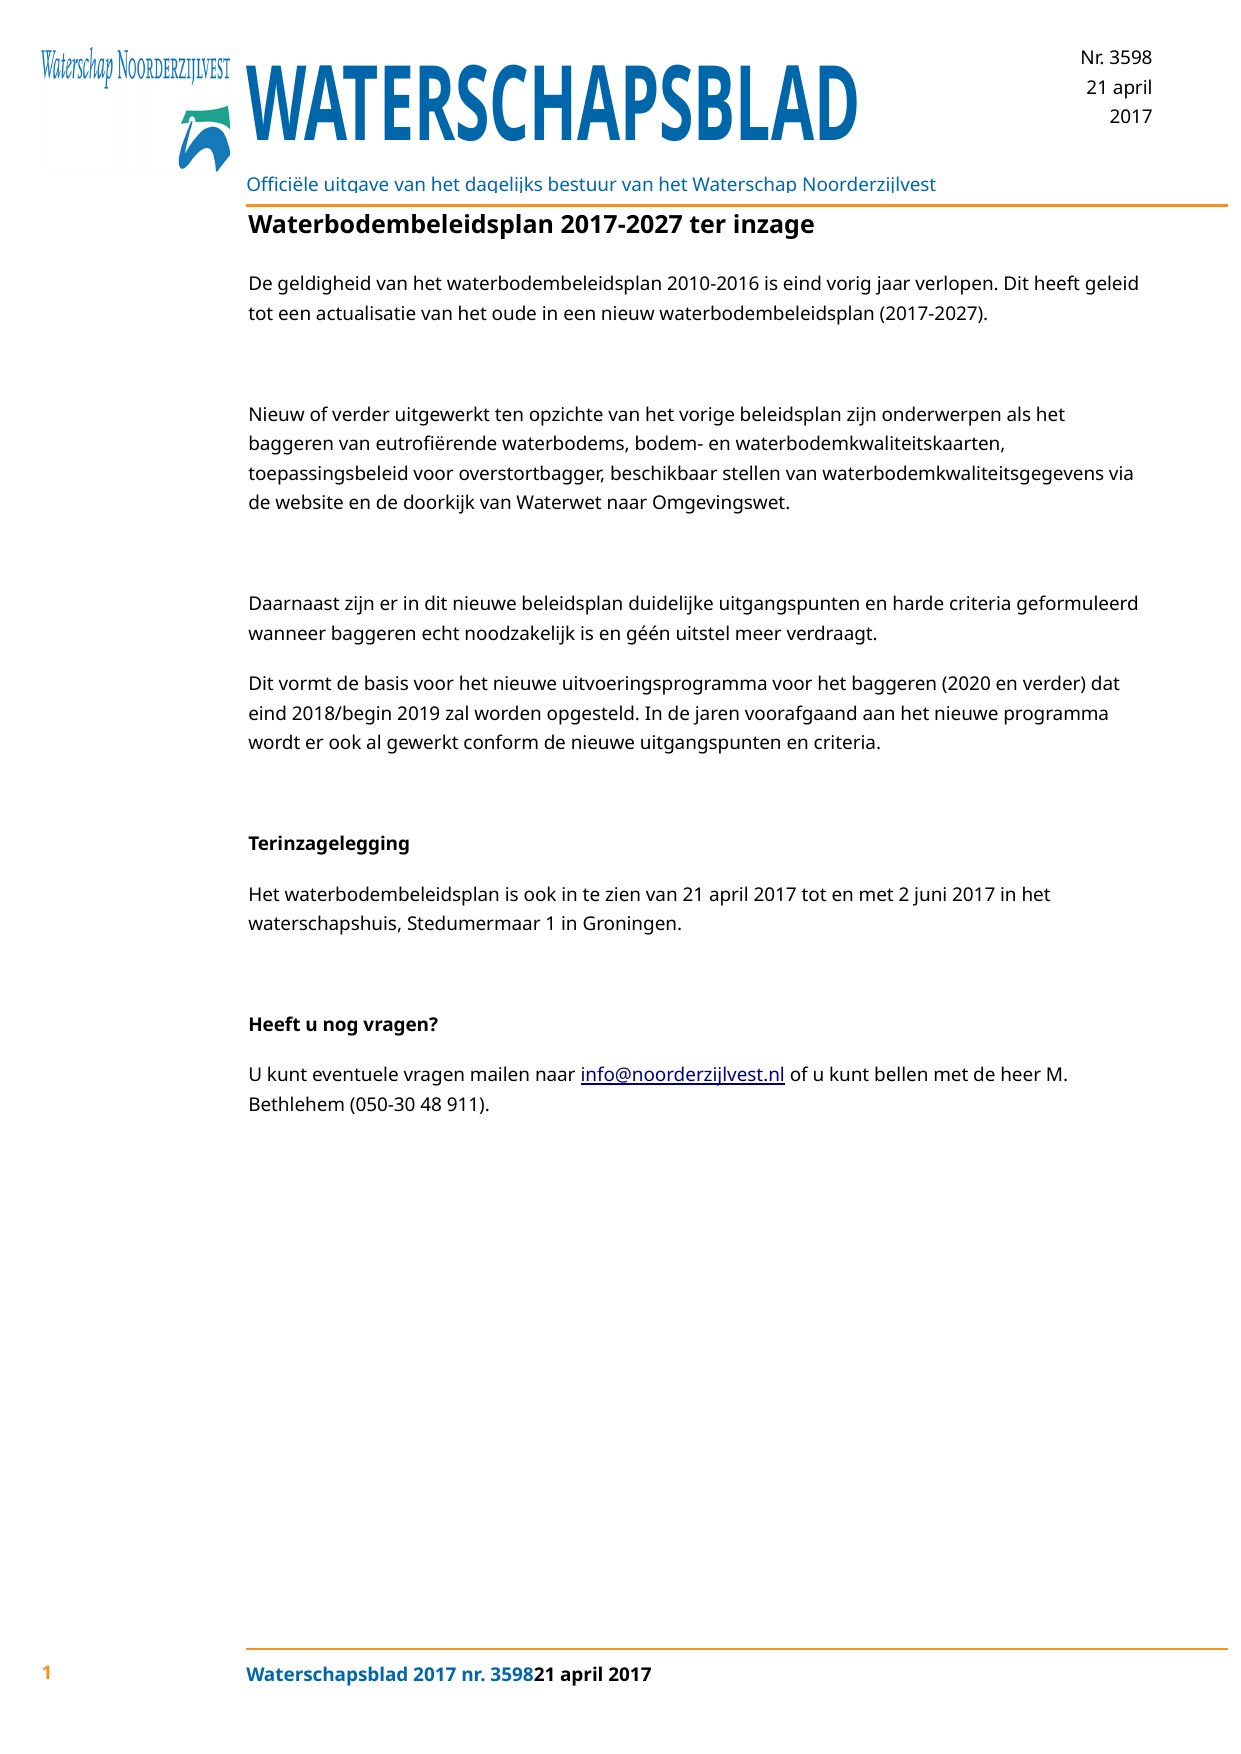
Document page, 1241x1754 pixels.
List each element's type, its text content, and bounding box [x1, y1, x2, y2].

text Het waterbodembeleidsplan is ook in te zien van 21 april 2017 tot en met 2 juni 2017 in het waterschapshuis, Stedumermaar 1 in Groningen. [248, 881, 1152, 936]
text Daarnaast zijn er in dit nieuwe beleidsplan duidelijke uitgangspunten en harde criteria geformuleerd wanneer baggeren echt noodzakelijk is en géén uitstel meer verdraagt. [248, 590, 1152, 646]
text De geldigheid van het waterbodembeleidsplan 2010-2016 is eind vorig jaar verlopen. Dit heeft geleid tot een actualisatie van het oude in een nieuw waterbodembeleidsplan (2017-2027). [248, 270, 1152, 326]
text U kunt eventuele vragen mailen naar info@noorderzijlvest.nl of u kunt bellen met de heer M. Bethlehem (050-30 48 911). [248, 1062, 1152, 1117]
text Waterbodembeleidsplan 2017-2027 ter inzage [248, 207, 1152, 241]
text Heeft u nog vragen? [248, 1011, 1152, 1037]
text Terinzagelegging [248, 830, 1152, 856]
text Dit vormt de basis voor het nieuwe uitvoeringsprogramma voor het baggeren (2020 en verder) dat eind 2018/begin 2019 zal worden opgesteld. In de jaren voorafgaand aan het nieuwe programma wordt er ook al gewerkt conform de nieuwe uitgangspunten en criteria. [248, 670, 1152, 755]
picture [41, 47, 231, 172]
text Nieuw of verder uitgewerkt ten opzichte van het vorige beleidsplan zijn onderwerpen als het baggeren van eutrofiërende waterbodems, bodem- en waterbodemkwaliteitskaarten, toepassingsbeleid voor overstortbagger, beschikbaar stellen van waterbodemkwaliteitsgegevens via de website en de doorkijk van Waterwet naar Omgevingswet. [248, 401, 1152, 515]
